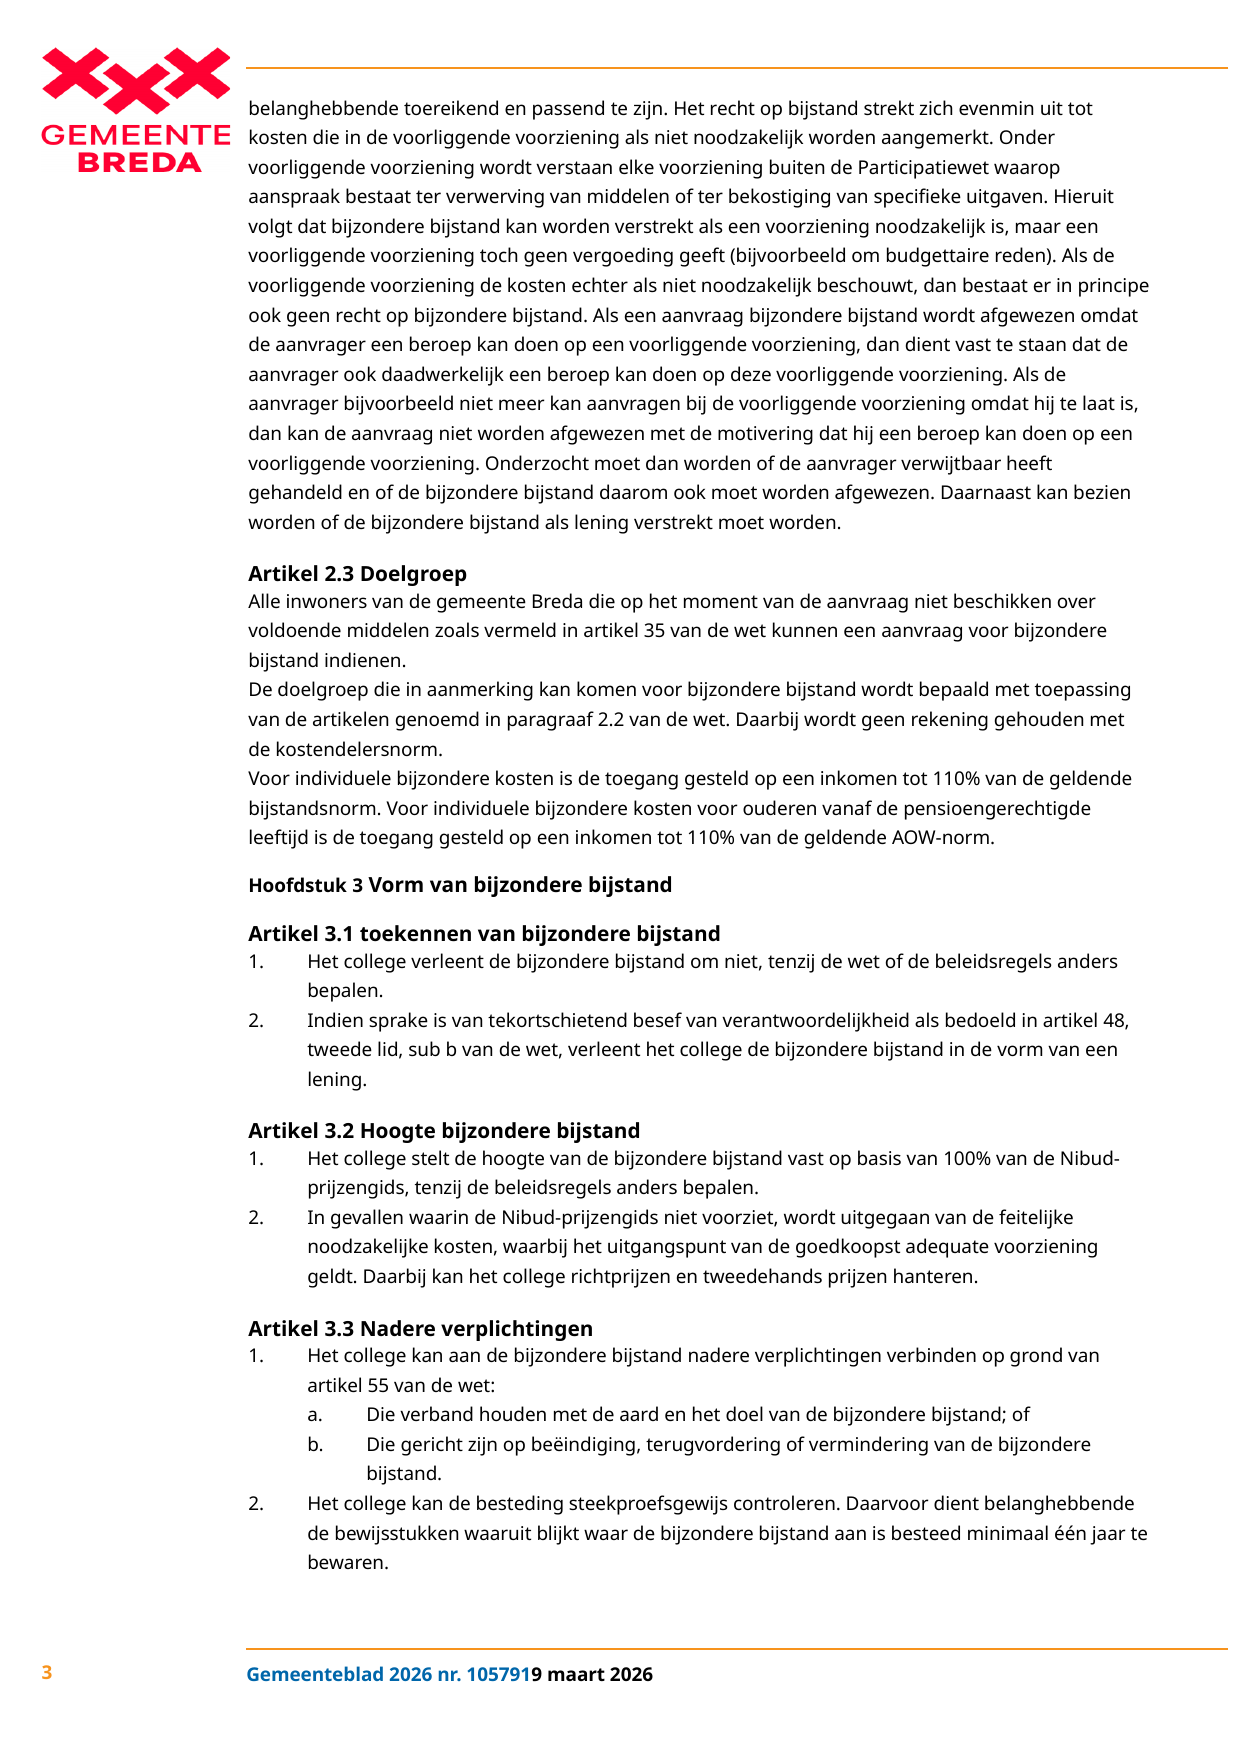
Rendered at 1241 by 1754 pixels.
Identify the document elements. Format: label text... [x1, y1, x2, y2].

list Indien sprake is van tekortschietend besef van verantwoordelijkheid als bedoeld in artikel 48, tweede lid, sub b van de wet, verleent het college de bijzondere bijstand in de vorm van een lening. [248, 1007, 1152, 1092]
list Het college kan de besteding steekproefsgewijs controleren. Daarvoor dient belanghebbende de bewijsstukken waaruit blijkt waar de bijzondere bijstand aan is besteed minimaal één jaar te bewaren. [248, 1490, 1152, 1575]
text Voor individuele bijzondere kosten is de toegang gesteld op een inkomen tot 110% van de geldende bijstandsnorm. Voor individuele bijzondere kosten voor ouderen vanaf de pensioengerechtigde leeftijd is de toegang gesteld op een inkomen tot 110% van de geldende AOW-norm. [248, 765, 1152, 850]
text Alle inwoners van de gemeente Breda die op het moment van de aanvraag niet beschikken over voldoende middelen zoals vermeld in artikel 35 van de wet kunnen een aanvraag voor bijzondere bijstand indienen. [248, 588, 1152, 673]
picture [41, 47, 231, 172]
list Het college verleent de bijzondere bijstand om niet, tenzij de wet of de beleidsregels anders bepalen. [248, 948, 1152, 1003]
text De doelgroep die in aanmerking kan komen voor bijzondere bijstand wordt bepaald met toepassing van de artikelen genoemd in paragraaf 2.2 van de wet. Daarbij wordt geen rekening gehouden met de kostendelersnorm. [248, 677, 1152, 761]
text Artikel 2.3 Doelgroep [248, 559, 1152, 588]
text Hoofdstuk 3 Vorm van bijzondere bijstand [248, 870, 1152, 898]
text Artikel 3.2 Hoogte bijzondere bijstand [248, 1117, 1152, 1145]
list Het college kan aan de bijzondere bijstand nadere verplichtingen verbinden op grond van artikel 55 van de wet: [248, 1342, 1152, 1397]
list Die verband houden met de aard en het doel van de bijzondere bijstand; of [307, 1401, 1152, 1427]
text Artikel 3.3 Nadere verplichtingen [248, 1314, 1152, 1342]
list In gevallen waarin de Nibud-prijzengids niet voorziet, wordt uitgegaan van de feitelijke noodzakelijke kosten, waarbij het uitgangspunt van de goedkoopst adequate voorziening geldt. Daarbij kan het college richtprijzen en tweedehands prijzen hanteren. [248, 1204, 1152, 1289]
text Artikel 3.1 toekennen van bijzondere bijstand [248, 919, 1152, 948]
text belanghebbende toereikend en passend te zijn. Het recht op bijstand strekt zich evenmin uit tot kosten die in de voorliggende voorziening als niet noodzakelijk worden aangemerkt. Onder voorliggende voorziening wordt verstaan elke voorziening buiten de Participatiewet waarop aanspraak bestaat ter verwerving van middelen of ter bekostiging van specifieke uitgaven. Hieruit volgt dat bijzondere bijstand kan worden verstrekt als een voorziening noodzakelijk is, maar een voorliggende voorziening toch geen vergoeding geeft (bijvoorbeeld om budgettaire reden). Als de voorliggende voorziening de kosten echter als niet noodzakelijk beschouwt, dan bestaat er in principe ook geen recht op bijzondere bijstand. Als een aanvraag bijzondere bijstand wordt afgewezen omdat de aanvrager een beroep kan doen op een voorliggende voorziening, dan dient vast te staan dat de aanvrager ook daadwerkelijk een beroep kan doen op deze voorliggende voorziening. Als de aanvrager bijvoorbeeld niet meer kan aanvragen bij de voorliggende voorziening omdat hij te laat is, dan kan de aanvraag niet worden afgewezen met de motivering dat hij een beroep kan doen op een voorliggende voorziening. Onderzocht moet dan worden of de aanvrager verwijtbaar heeft gehandeld en of de bijzondere bijstand daarom ook moet worden afgewezen. Daarnaast kan bezien worden of de bijzondere bijstand als lening verstrekt moet worden. [248, 95, 1152, 535]
list Die gericht zijn op beëindiging, terugvordering of vermindering van de bijzondere bijstand. [307, 1431, 1152, 1486]
list Het college stelt de hoogte van de bijzondere bijstand vast op basis van 100% van de Nibud-prijzengids, tenzij de beleidsregels anders bepalen. [248, 1145, 1152, 1200]
